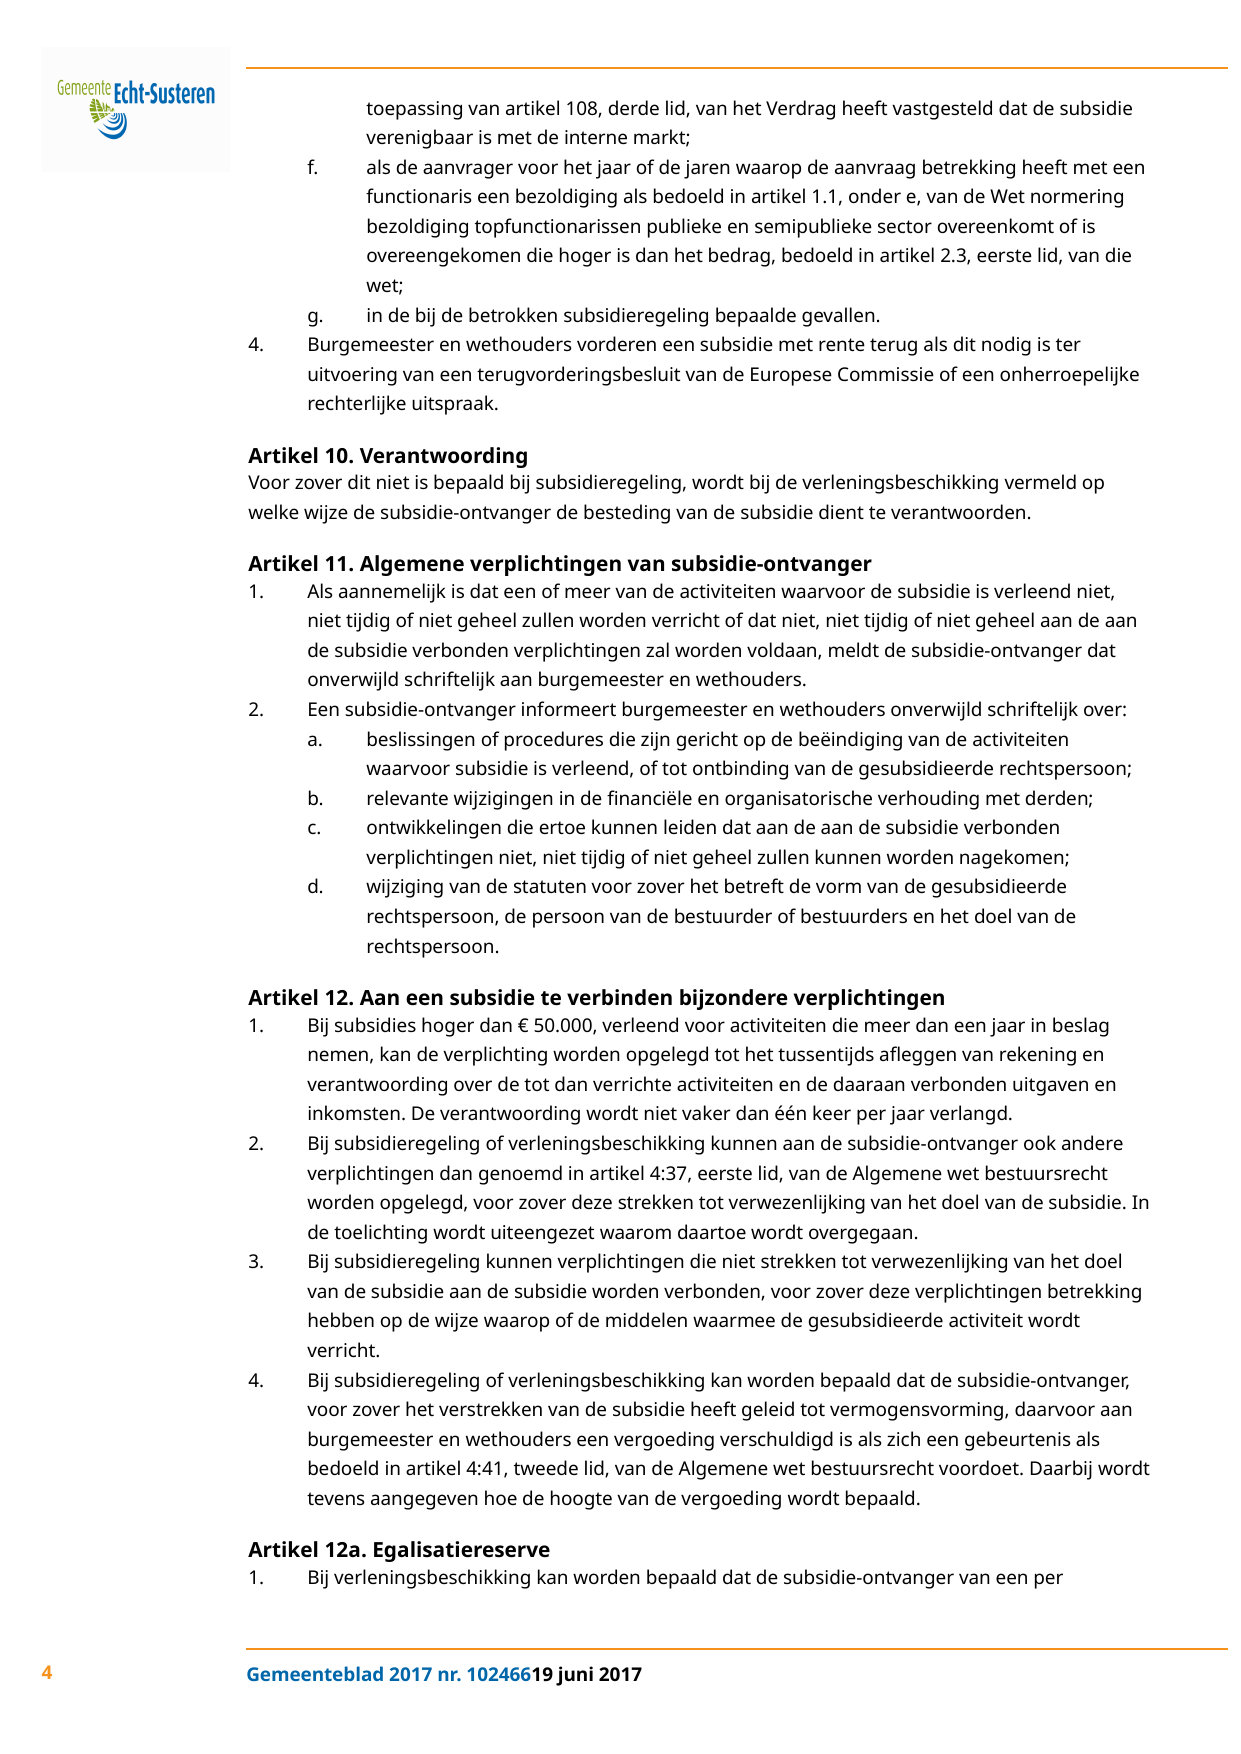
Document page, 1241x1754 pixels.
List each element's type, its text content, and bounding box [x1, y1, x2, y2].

list in de bij de betrokken subsidieregeling bepaalde gevallen. [307, 302, 1152, 328]
list Een subsidie-ontvanger informeert burgemeester en wethouders onverwijld schriftelijk over: [248, 696, 1152, 722]
list Burgemeester en wethouders vorderen een subsidie met rente terug als dit nodig is ter uitvoering van een terugvorderingsbesluit van de Europese Commissie of een onherroepelijke rechterlijke uitspraak. [248, 331, 1152, 416]
list toepassing van artikel 108, derde lid, van het Verdrag heeft vastgesteld dat de subsidie verenigbaar is met de interne markt; [307, 95, 1152, 150]
list Bij subsidieregeling of verleningsbeschikking kunnen aan de subsidie-ontvanger ook andere verplichtingen dan genoemd in artikel 4:37, eerste lid, van de Algemene wet bestuursrecht worden opgelegd, voor zover deze strekken tot verwezenlijking van het doel van de subsidie. In de toelichting wordt uiteengezet waarom daartoe wordt overgegaan. [248, 1130, 1152, 1244]
list Als aannemelijk is dat een of meer van de activiteiten waarvoor de subsidie is verleend niet, niet tijdig of niet geheel zullen worden verricht of dat niet, niet tijdig of niet geheel aan de aan de subsidie verbonden verplichtingen zal worden voldaan, meldt de subsidie-ontvanger dat onverwijld schriftelijk aan burgemeester en wethouders. [248, 578, 1152, 692]
list Bij subsidieregeling of verleningsbeschikking kan worden bepaald dat de subsidie-ontvanger, voor zover het verstrekken van de subsidie heeft geleid tot vermogensvorming, daarvoor aan burgemeester en wethouders een vergoeding verschuldigd is als zich een gebeurtenis als bedoeld in artikel 4:41, tweede lid, van de Algemene wet bestuursrecht voordoet. Daarbij wordt tevens aangegeven hoe de hoogte van de vergoeding wordt bepaald. [248, 1367, 1152, 1511]
list Bij verleningsbeschikking kan worden bepaald dat de subsidie-ontvanger van een per [248, 1564, 1152, 1590]
text Artikel 11. Algemene verplichtingen van subsidie-ontvanger [248, 549, 1152, 578]
list relevante wijzigingen in de financiële en organisatorische verhouding met derden; [307, 785, 1152, 811]
list wijziging van de statuten voor zover het betreft de vorm van de gesubsidieerde rechtspersoon, de persoon van de bestuurder of bestuurders en het doel van de rechtspersoon. [307, 874, 1152, 959]
text Artikel 12. Aan een subsidie te verbinden bijzondere verplichtingen [248, 983, 1152, 1012]
list Bij subsidieregeling kunnen verplichtingen die niet strekken tot verwezenlijking van het doel van de subsidie aan de subsidie worden verbonden, voor zover deze verplichtingen betrekking hebben op de wijze waarop of de middelen waarmee de gesubsidieerde activiteit wordt verricht. [248, 1248, 1152, 1363]
list ontwikkelingen die ertoe kunnen leiden dat aan de aan de subsidie verbonden verplichtingen niet, niet tijdig of niet geheel zullen kunnen worden nagekomen; [307, 814, 1152, 870]
picture [41, 47, 231, 172]
text Artikel 10. Verantwoording [248, 441, 1152, 469]
text Voor zover dit niet is bepaald bij subsidieregeling, wordt bij de verleningsbeschikking vermeld op welke wijze de subsidie-ontvanger de besteding van de subsidie dient te verantwoorden. [248, 469, 1152, 525]
text Artikel 12a. Egalisatiereserve [248, 1536, 1152, 1564]
list Bij subsidies hoger dan € 50.000, verleend voor activiteiten die meer dan een jaar in beslag nemen, kan de verplichting worden opgelegd tot het tussentijds afleggen van rekening en verantwoording over de tot dan verrichte activiteiten en de daaraan verbonden uitgaven en inkomsten. De verantwoording wordt niet vaker dan één keer per jaar verlangd. [248, 1012, 1152, 1126]
list als de aanvrager voor het jaar of de jaren waarop de aanvraag betrekking heeft met een functionaris een bezoldiging als bedoeld in artikel 1.1, onder e, van de Wet normering bezoldiging topfunctionarissen publieke en semipublieke sector overeenkomt of is overeengekomen die hoger is dan het bedrag, bedoeld in artikel 2.3, eerste lid, van die wet; [307, 154, 1152, 298]
list beslissingen of procedures die zijn gericht op de beëindiging van de activiteiten waarvoor subsidie is verleend, of tot ontbinding van de gesubsidieerde rechtspersoon; [307, 726, 1152, 781]
